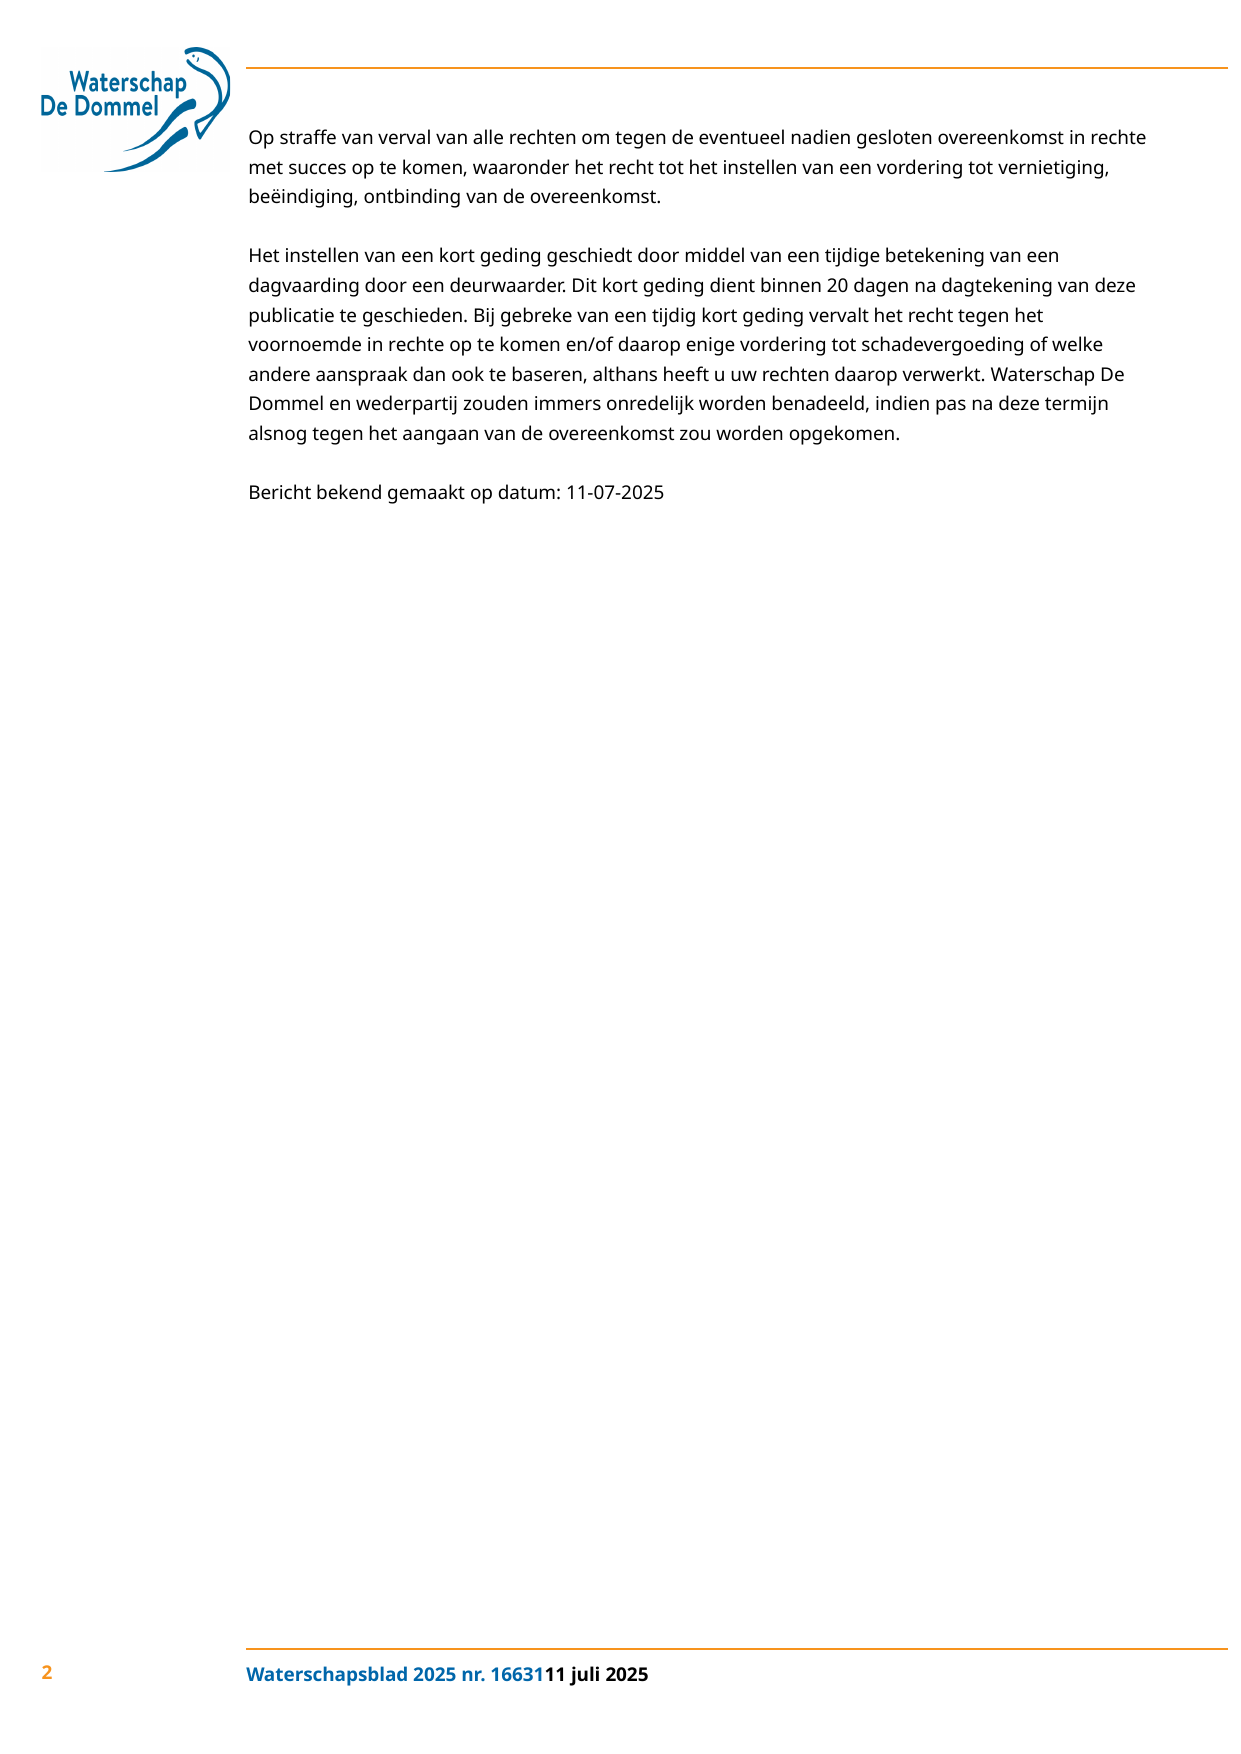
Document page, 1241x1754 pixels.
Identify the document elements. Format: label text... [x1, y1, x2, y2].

text Op straffe van verval van alle rechten om tegen de eventueel nadien gesloten overeenkomst in rechte met succes op te komen, waaronder het recht tot het instellen van een vordering tot vernietiging, beëindiging, ontbinding van de overeenkomst. [248, 124, 1152, 209]
picture [45, 99, 51, 111]
picture [204, 47, 231, 76]
text Het instellen van een kort geding geschiedt door middel van een tijdige betekening van een dagvaarding door een deurwaarder. Dit kort geding dient binnen 20 dagen na dagtekening van deze publicatie te geschieden. Bij gebreke van een tijdig kort geding vervalt het recht tegen het voornoemde in rechte op te komen en/of daarop enige vordering tot schadevergoeding of welke andere aanspraak dan ook te baseren, althans heeft u uw rechten daarop verwerkt. Waterschap De Dommel en wederpartij zouden immers onredelijk worden benadeeld, indien pas na deze termijn alsnog tegen het aangaan van de overeenkomst zou worden opgekomen. [248, 243, 1152, 446]
picture [41, 47, 231, 172]
text Bericht bekend gemaakt op datum: 11-07-2025 [248, 479, 1152, 505]
picture [198, 118, 210, 131]
